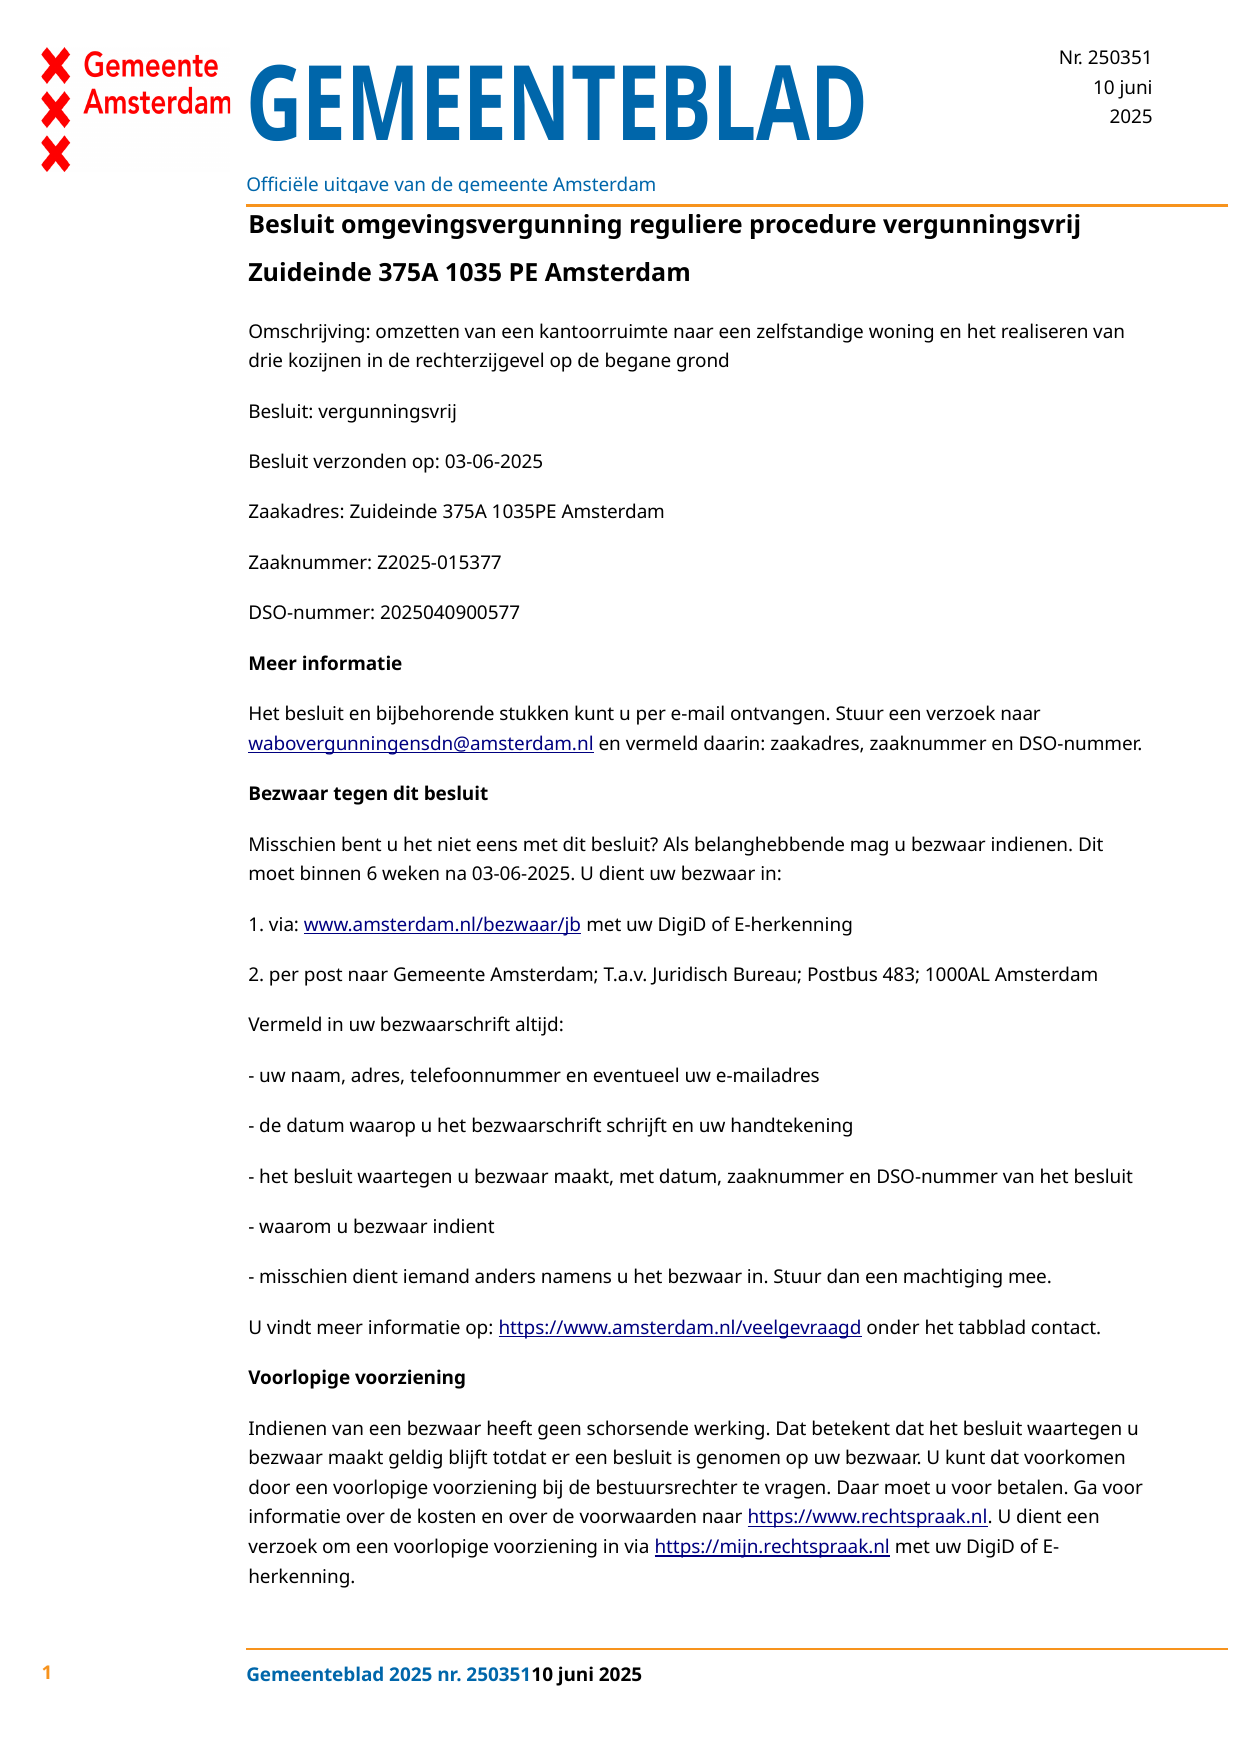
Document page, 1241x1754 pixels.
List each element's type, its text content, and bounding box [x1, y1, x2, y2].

text Besluit: vergunningsvrij [248, 398, 1152, 424]
text - waarom u bezwaar indient [248, 1213, 1152, 1239]
text Besluit verzonden op: 03-06-2025 [248, 448, 1152, 474]
text Het besluit en bijbehorende stukken kunt u per e-mail ontvangen. Stuur een verzoek naar wabovergunningensdn@amsterdam.nl en vermeld daarin: zaakadres, zaaknummer en DSO-nummer. [248, 700, 1152, 756]
text DSO-nummer: 2025040900577 [248, 599, 1152, 625]
text Misschien bent u het niet eens met dit besluit? Als belanghebbende mag u bezwaar indienen. Dit moet binnen 6 weken na 03-06-2025. U dient uw bezwaar in: [248, 831, 1152, 886]
text Besluit omgevingsvergunning reguliere procedure vergunningsvrij Zuideinde 375A 1035 PE Amsterdam [248, 207, 1152, 288]
text Omschrijving: omzetten van een kantoorruimte naar een zelfstandige woning en het realiseren van drie kozijnen in de rechterzijgevel op de begane grond [248, 318, 1152, 373]
text - uw naam, adres, telefoonnummer en eventueel uw e-mailadres [248, 1062, 1152, 1088]
text Zaakadres: Zuideinde 375A 1035PE Amsterdam [248, 499, 1152, 524]
text Voorlopige voorziening [248, 1364, 1152, 1390]
text U vindt meer informatie op: https://www.amsterdam.nl/veelgevraagd onder het tabblad contact. [248, 1314, 1152, 1340]
text - de datum waarop u het bezwaarschrift schrijft en uw handtekening [248, 1112, 1152, 1138]
text Meer informatie [248, 650, 1152, 676]
text - het besluit waartegen u bezwaar maakt, met datum, zaaknummer en DSO-nummer van het besluit [248, 1163, 1152, 1189]
picture [41, 47, 231, 172]
text Bezwaar tegen dit besluit [248, 780, 1152, 806]
text 1. via: www.amsterdam.nl/bezwaar/jb met uw DigiD of E-herkenning [248, 911, 1152, 937]
text 2. per post naar Gemeente Amsterdam; T.a.v. Juridisch Bureau; Postbus 483; 1000AL Amsterdam [248, 961, 1152, 987]
text Indienen van een bezwaar heeft geen schorsende werking. Dat betekent dat het besluit waartegen u bezwaar maakt geldig blijft totdat er een besluit is genomen op uw bezwaar. U kunt dat voorkomen door een voorlopige voorziening bij de bestuursrechter te vragen. Daar moet u voor betalen. Ga voor informatie over de kosten en over de voorwaarden naar https://www.rechtspraak.nl. U dient een verzoek om een voorlopige voorziening in via https://mijn.rechtspraak.nl met uw DigiD of E-herkenning. [248, 1415, 1152, 1589]
text Vermeld in uw bezwaarschrift altijd: [248, 1012, 1152, 1037]
text - misschien dient iemand anders namens u het bezwaar in. Stuur dan een machtiging mee. [248, 1264, 1152, 1289]
text Zaaknummer: Z2025-015377 [248, 549, 1152, 575]
